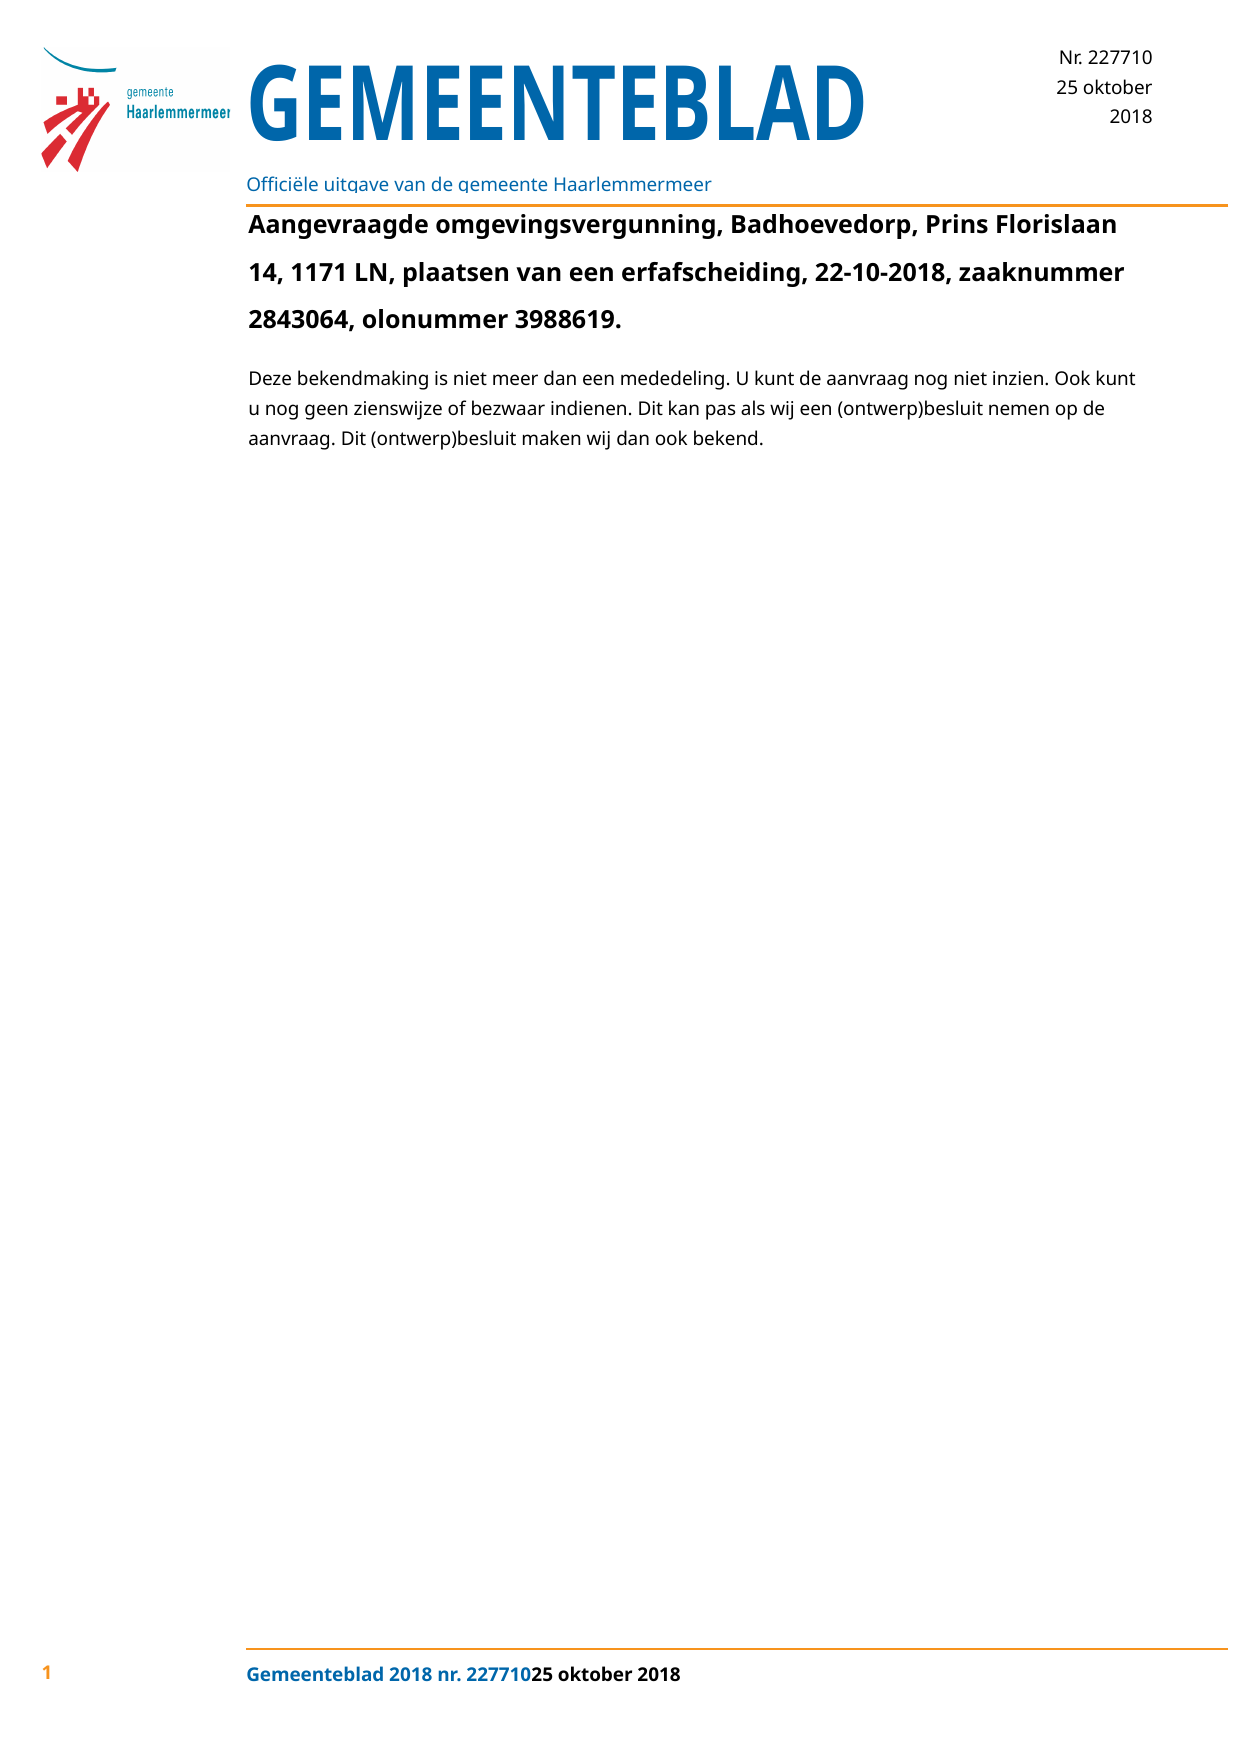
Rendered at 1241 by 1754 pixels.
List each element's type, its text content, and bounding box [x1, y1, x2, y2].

text Deze bekendmaking is niet meer dan een mededeling. U kunt de aanvraag nog niet inzien. Ook kunt u nog geen zienswijze of bezwaar indienen. Dit kan pas als wij een (ontwerp)besluit nemen op de aanvraag. Dit (ontwerp)besluit maken wij dan ook bekend. [248, 366, 1152, 450]
picture [41, 47, 231, 172]
text Aangevraagde omgevingsvergunning, Badhoevedorp, Prins Florislaan 14, 1171 LN, plaatsen van een erfafscheiding, 22-10-2018, zaaknummer 2843064, olonummer 3988619. [248, 207, 1152, 336]
